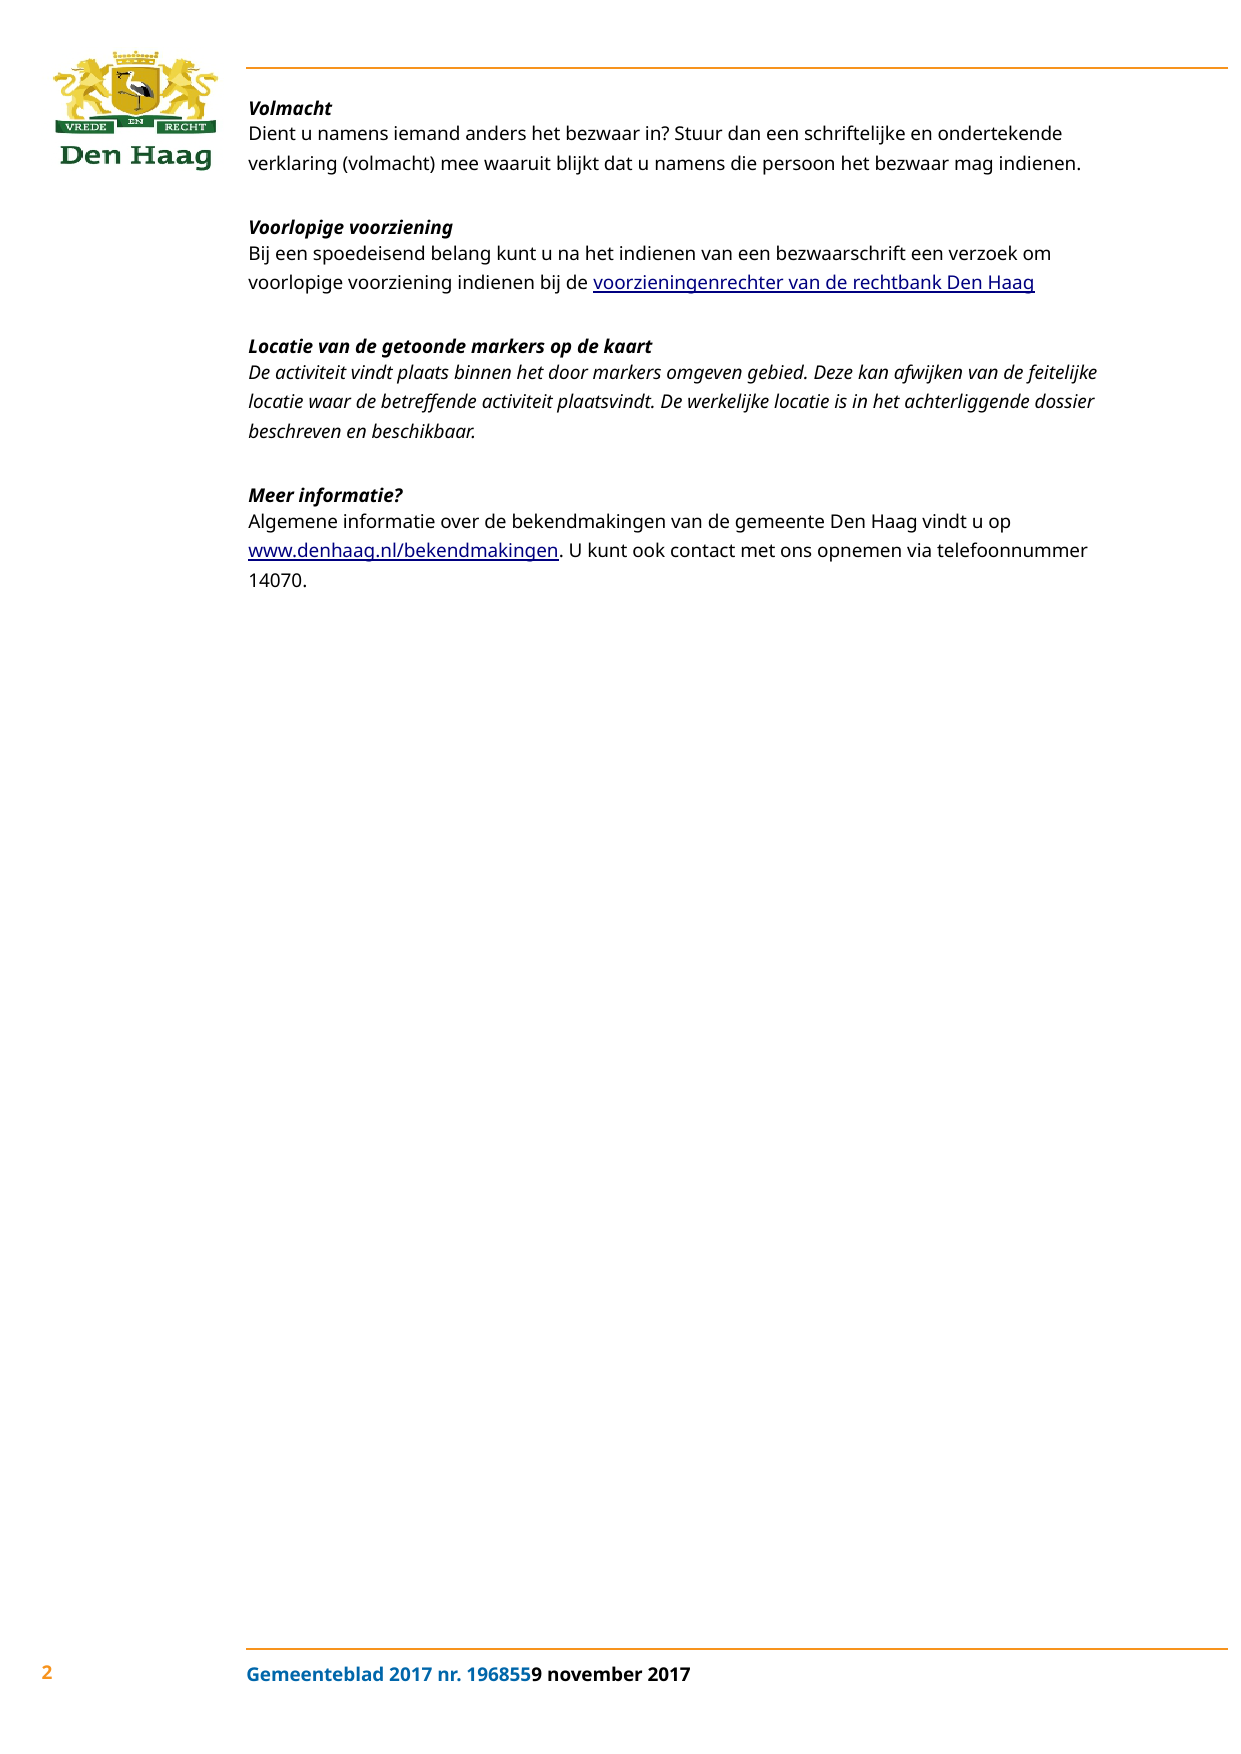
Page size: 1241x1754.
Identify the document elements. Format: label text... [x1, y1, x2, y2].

text Meer informatie? [248, 482, 1152, 508]
text Bij een spoedeisend belang kunt u na het indienen van een bezwaarschrift een verzoek om voorlopige voorziening indienen bij de voorzieningenrechter van de rechtbank Den Haag [248, 240, 1152, 295]
text Dient u namens iemand anders het bezwaar in? Stuur dan een schriftelijke en ondertekende verklaring (volmacht) mee waaruit blijkt dat u namens die persoon het bezwaar mag indienen. [248, 121, 1152, 176]
text Locatie van de getoonde markers op de kaart [248, 333, 1152, 359]
text De activiteit vindt plaats binnen het door markers omgeven gebied. Deze kan afwijken van de feitelijke locatie waar de betreffende activiteit plaatsvindt. De werkelijke locatie is in het achterliggende dossier beschreven en beschikbaar. [248, 359, 1152, 444]
text Voorlopige voorziening [248, 214, 1152, 240]
text Algemene informatie over de bekendmakingen van de gemeente Den Haag vindt u op www.denhaag.nl/bekendmakingen. U kunt ook contact met ons opnemen via telefoonnummer 14070. [248, 508, 1152, 593]
picture [41, 47, 231, 172]
text Volmacht [248, 95, 1152, 121]
